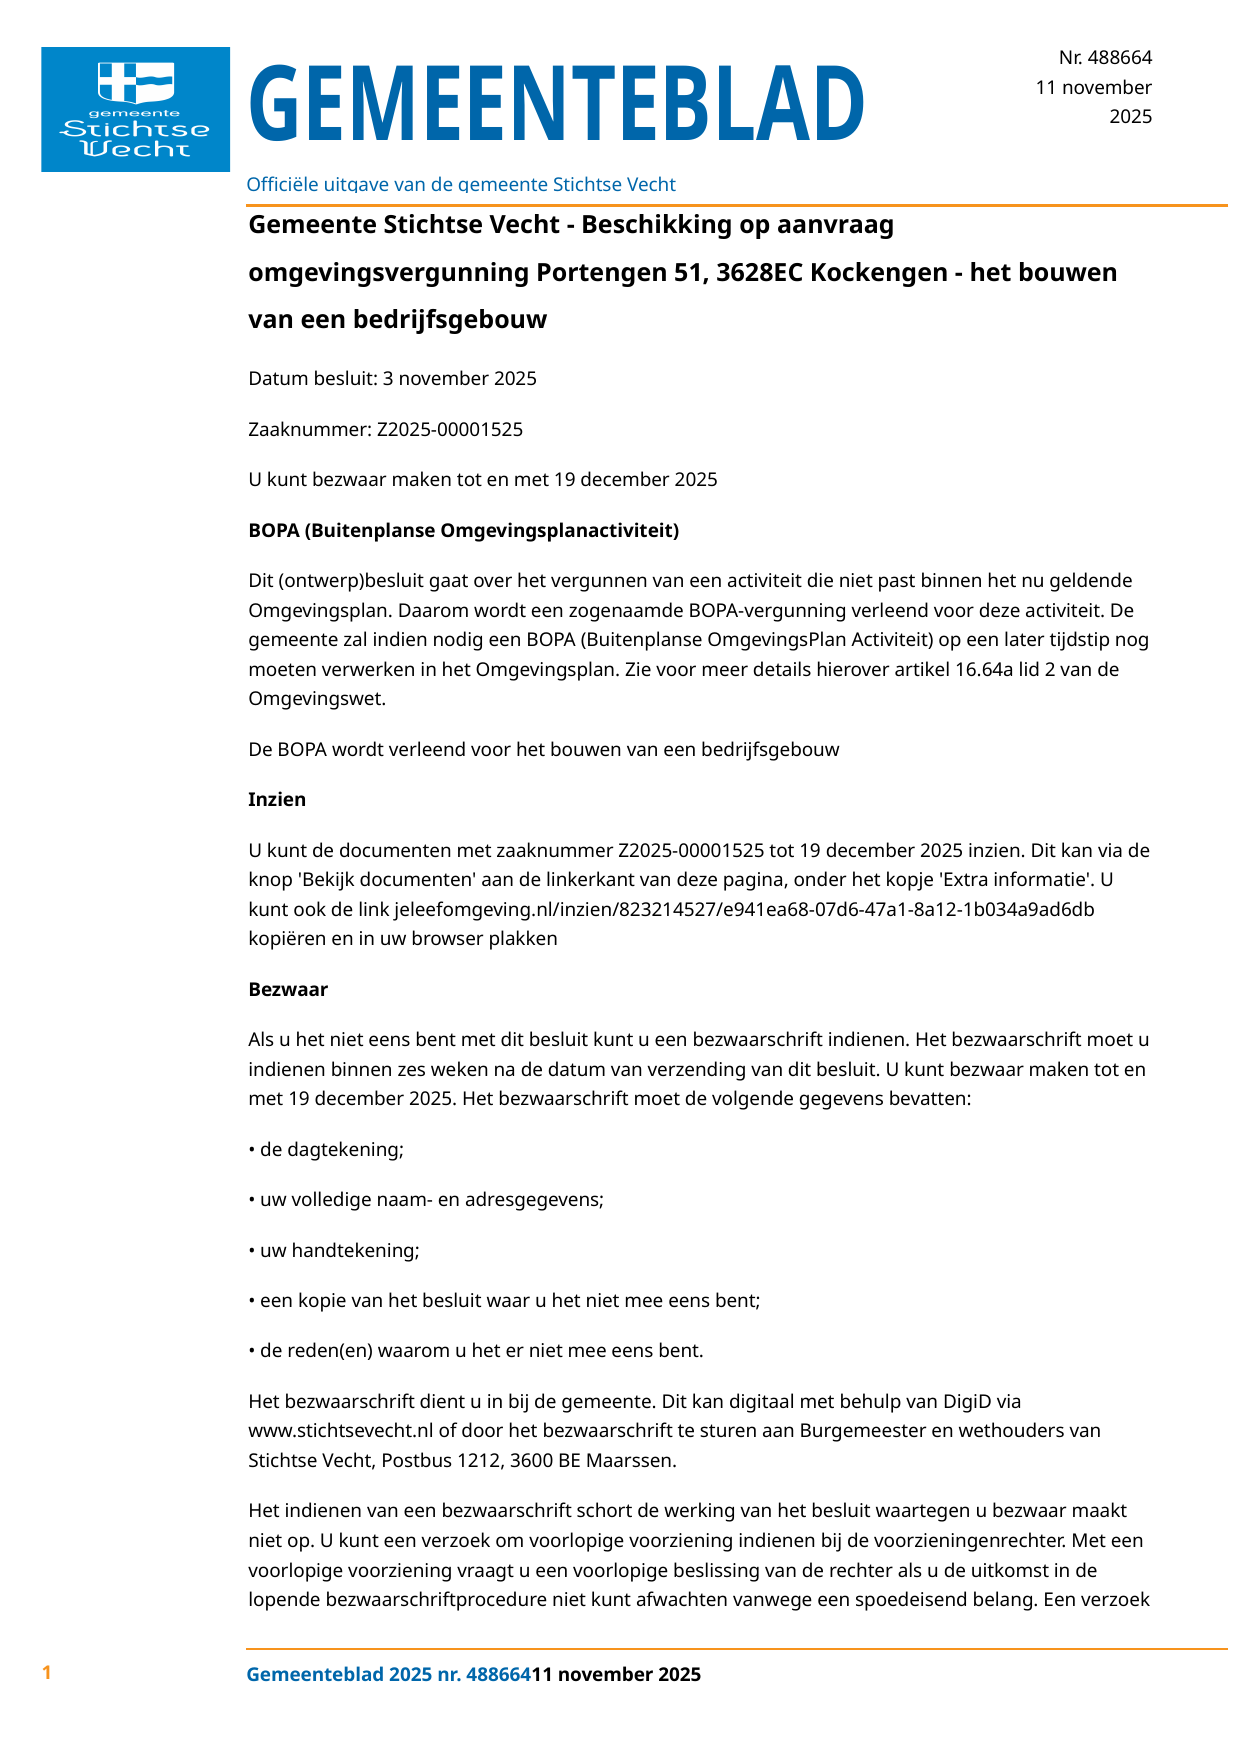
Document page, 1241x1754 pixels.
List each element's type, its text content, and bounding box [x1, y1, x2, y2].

text • de reden(en) waarom u het er niet mee eens bent. [248, 1338, 1152, 1363]
picture [99, 63, 135, 101]
text Als u het niet eens bent met dit besluit kunt u een bezwaarschrift indienen. Het bezwaarschrift moet u indienen binnen zes weken na de datum van verzending van dit besluit. U kunt bezwaar maken tot en met 19 december 2025. Het bezwaarschrift moet de volgende gegevens bevatten: [248, 1026, 1152, 1111]
text BOPA (Buitenplanse Omgevingsplanactiviteit) [248, 517, 1152, 542]
text • de dagtekening; [248, 1136, 1152, 1162]
text Dit (ontwerp)besluit gaat over het vergunnen van een activiteit die niet past binnen het nu geldende Omgevingsplan. Daarom wordt een zogenaamde BOPA-vergunning verleend voor deze activiteit. De gemeente zal indien nodig een BOPA (Buitenplanse OmgevingsPlan Activiteit) op een later tijdstip nog moeten verwerken in het Omgevingsplan. Zie voor meer details hierover artikel 16.64a lid 2 van de Omgevingswet. [248, 567, 1152, 711]
picture [137, 63, 174, 103]
text Het bezwaarschrift dient u in bij de gemeente. Dit kan digitaal met behulp van DigiD via www.stichtsevecht.nl of door het bezwaarschrift te sturen aan Burgemeester en wethouders van Stichtse Vecht, Postbus 1212, 3600 BE Maarssen. [248, 1388, 1152, 1473]
text Het indienen van een bezwaarschrift schort de werking van het besluit waartegen u bezwaar maakt niet op. U kunt een verzoek om voorlopige voorziening indienen bij de voorzieningenrechter. Met een voorlopige voorziening vraagt u een voorlopige beslissing van de rechter als u de uitkomst in de lopende bezwaarschriftprocedure niet kunt afwachten vanwege een spoedeisend belang. Een verzoek [248, 1498, 1152, 1612]
text De BOPA wordt verleend voor het bouwen van een bedrijfsgebouw [248, 736, 1152, 762]
text • uw handtekening; [248, 1237, 1152, 1262]
text • een kopie van het besluit waar u het niet mee eens bent; [248, 1287, 1152, 1313]
text U kunt de documenten met zaaknummer Z2025-00001525 tot 19 december 2025 inzien. Dit kan via de knop 'Bekijk documenten' aan de linkerkant van deze pagina, onder het kopje 'Extra informatie'. U kunt ook de link jeleefomgeving.nl/inzien/823214527/e941ea68-07d6-47a1-8a12-1b034a9ad6db kopiëren en in uw browser plakken [248, 837, 1152, 951]
text • uw volledige naam- en adresgegevens; [248, 1186, 1152, 1212]
text Gemeente Stichtse Vecht - Beschikking op aanvraag omgevingsvergunning Portengen 51, 3628EC Kockengen - het bouwen van een bedrijfsgebouw [248, 207, 1152, 336]
text Inzien [248, 786, 1152, 812]
text Bezwaar [248, 976, 1152, 1002]
text Datum besluit: 3 november 2025 [248, 366, 1152, 391]
text U kunt bezwaar maken tot en met 19 december 2025 [248, 466, 1152, 492]
text Zaaknummer: Z2025-00001525 [248, 416, 1152, 442]
